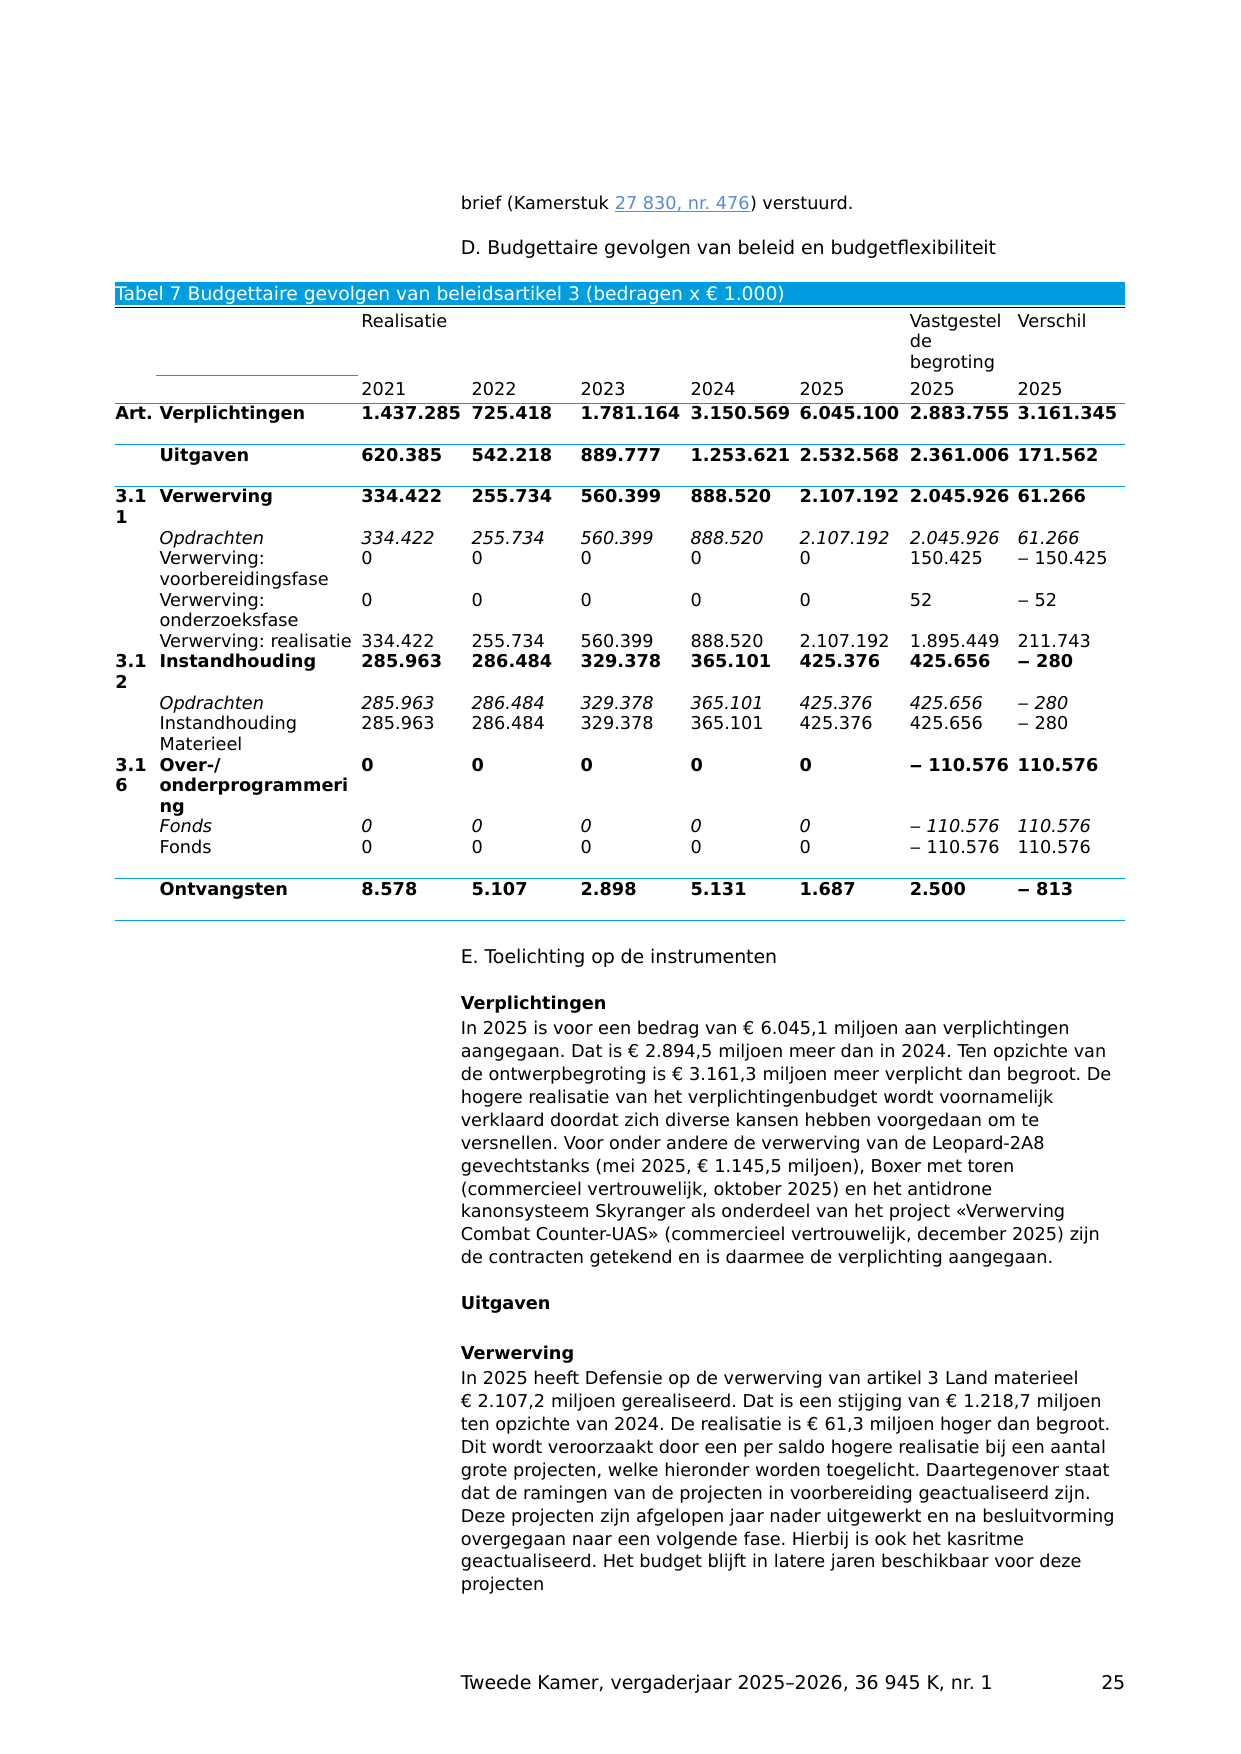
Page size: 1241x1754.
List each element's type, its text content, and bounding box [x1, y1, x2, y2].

table_cell 285.963 [358, 713, 468, 754]
table_cell [358, 424, 468, 444]
table_cell 2022 [469, 375, 577, 402]
table_cell 425.656 [907, 693, 1014, 713]
text Verplichtingen [461, 991, 1125, 1014]
table_cell [469, 465, 577, 486]
table_cell [115, 858, 156, 878]
table_cell Uitgaven [156, 445, 358, 465]
table_cell [115, 465, 156, 486]
table_cell 2.107.192 [796, 631, 907, 651]
table_cell 560.399 [578, 487, 687, 528]
table_cell 0 [688, 590, 796, 631]
table_cell 1.437.285 [358, 404, 468, 423]
table_cell 329.378 [578, 713, 687, 754]
table_cell 5.131 [688, 879, 796, 899]
table_cell 2025 [796, 375, 907, 402]
table_cell 889.777 [578, 445, 687, 465]
table_cell 0 [358, 837, 468, 858]
table_cell 110.576 [1015, 816, 1125, 837]
table_cell [156, 858, 358, 878]
table_cell 2.107.192 [796, 487, 907, 528]
table_cell Verplichtingen [156, 404, 358, 423]
text In 2025 heeft Defensie op de verwerving van artikel 3 Land materieel € 2.107,2 miljoen gerealiseerd. Dat is een stijging van € 1.218,7 miljoen ten opzichte van 2024. De realisatie is € 61,3 miljoen hoger dan begroot. Dit wordt veroorzaakt door een per saldo hogere realisatie bij een aantal grote projecten, welke hieronder worden toegelicht. Daartegenover staat dat de ramingen van de projecten in voorbereiding geactualiseerd zijn. Deze projecten zijn afgelopen jaar nader uitgewerkt en na besluitvorming overgegaan naar een volgende fase. Hierbij is ook het kasritme geactualiseerd. Het budget blijft in latere jaren beschikbaar voor deze projecten [461, 1366, 1125, 1595]
table_cell 2.361.006 [907, 445, 1014, 465]
table_cell 888.520 [688, 631, 796, 651]
table_cell [796, 424, 907, 444]
table_cell 211.743 [1015, 631, 1125, 651]
table_cell [115, 816, 156, 837]
table_cell Fonds [156, 816, 358, 837]
table_cell Fonds [156, 837, 358, 858]
table_cell 2.500 [907, 879, 1014, 899]
table_cell [115, 424, 156, 444]
table_cell 560.399 [578, 631, 687, 651]
table_cell 425.376 [796, 693, 907, 713]
table_cell [688, 900, 796, 920]
table_cell [1015, 424, 1125, 444]
table_cell [115, 900, 156, 920]
table_cell 620.385 [358, 445, 468, 465]
table_cell 150.425 [907, 548, 1014, 589]
table_cell 285.963 [358, 693, 468, 713]
table_cell [578, 900, 687, 920]
table_cell 2.045.926 [907, 487, 1014, 528]
table_cell Verschil [1015, 308, 1125, 375]
table_cell [115, 308, 156, 375]
table_cell 3.161.345 [1015, 404, 1125, 423]
table_cell [907, 465, 1014, 486]
table_cell 110.576 [1015, 837, 1125, 858]
table_cell [115, 548, 156, 589]
table_cell [156, 424, 358, 444]
table_cell 8.578 [358, 879, 468, 899]
table_cell [907, 858, 1014, 878]
table_cell 0 [796, 548, 907, 589]
table_cell [115, 445, 156, 465]
table_cell 2.107.192 [796, 528, 907, 548]
table_cell 3.11 [115, 487, 156, 528]
table_cell 365.101 [688, 651, 796, 693]
table_cell [115, 693, 156, 713]
table_cell 171.562 [1015, 445, 1125, 465]
table_cell 1.895.449 [907, 631, 1014, 651]
table_cell 0 [796, 755, 907, 816]
table_cell 0 [358, 590, 468, 631]
table_cell ‒ 110.576 [907, 816, 1014, 837]
table_cell [1015, 900, 1125, 920]
table_cell Ontvangsten [156, 879, 358, 899]
table_cell [907, 424, 1014, 444]
table_cell [469, 424, 577, 444]
table_cell [156, 465, 358, 486]
table_cell 0 [469, 837, 577, 858]
table_cell [578, 465, 687, 486]
table_cell 2021 [358, 375, 468, 402]
text In 2025 is voor een bedrag van € 6.045,1 miljoen aan verplichtingen aangegaan. Dat is € 2.894,5 miljoen meer dan in 2024. Ten opzichte van de ontwerpbegroting is € 3.161,3 miljoen meer verplicht dan begroot. De hogere realisatie van het verplichtingenbudget wordt voornamelijk verklaard doordat zich diverse kansen hebben voorgedaan om te versnellen. Voor onder andere de verwerving van de Leopard-2A8 gevechtstanks (mei 2025, € 1.145,5 miljoen), Boxer met toren (commercieel vertrouwelijk, oktober 2025) en het antidrone kanonsysteem Skyranger als onderdeel van het project «Verwerving Combat Counter-UAS» (commercieel vertrouwelijk, december 2025) zijn de contracten getekend en is daarmee de verplichting aangegaan. [461, 1016, 1125, 1268]
table_cell 3.16 [115, 755, 156, 816]
table_cell 0 [796, 837, 907, 858]
table_cell 560.399 [578, 528, 687, 548]
table_cell 334.422 [358, 631, 468, 651]
table_cell 5.107 [469, 879, 577, 899]
table_cell [115, 631, 156, 651]
table_cell 1.253.621 [688, 445, 796, 465]
table_cell [115, 879, 156, 899]
table_cell [796, 858, 907, 878]
table_cell [469, 858, 577, 878]
table_cell [115, 375, 156, 402]
table_cell 725.418 [469, 404, 577, 423]
table_cell 365.101 [688, 693, 796, 713]
table_cell 0 [469, 755, 577, 816]
table_cell 0 [578, 548, 687, 589]
table_cell 2.532.568 [796, 445, 907, 465]
text Uitgaven [461, 1291, 1125, 1314]
table_cell ‒ 110.576 [907, 755, 1014, 816]
title D. Budgettaire gevolgen van beleid en budgetflexibiliteit [461, 237, 1125, 258]
table_cell [358, 465, 468, 486]
table_cell 888.520 [688, 487, 796, 528]
table_cell 0 [469, 548, 577, 589]
table_cell [578, 858, 687, 878]
table_cell 542.218 [469, 445, 577, 465]
table_cell [115, 590, 156, 631]
table_cell 425.376 [796, 651, 907, 693]
table_cell 52 [907, 590, 1014, 631]
table_cell 0 [578, 590, 687, 631]
table_cell 0 [688, 548, 796, 589]
table_cell 0 [469, 816, 577, 837]
table_cell [688, 424, 796, 444]
table_cell Instandhouding Materieel [156, 713, 358, 754]
table_cell ‒ 280 [1015, 693, 1125, 713]
table_cell 2.898 [578, 879, 687, 899]
table_cell 255.734 [469, 528, 577, 548]
table_cell [1015, 465, 1125, 486]
table_cell 0 [688, 755, 796, 816]
table_cell 285.963 [358, 651, 468, 693]
table_cell 1.687 [796, 879, 907, 899]
table_cell [796, 900, 907, 920]
table_cell 2024 [688, 375, 796, 402]
table_cell Verwerving: realisatie [156, 631, 358, 651]
table_cell ‒ 280 [1015, 713, 1125, 754]
table_cell Over-/ onderprogrammering [156, 755, 358, 816]
table_cell 110.576 [1015, 755, 1125, 816]
table_cell Verwerving: onderzoeksfase [156, 590, 358, 631]
table_cell 0 [358, 816, 468, 837]
table_cell 329.378 [578, 693, 687, 713]
table_cell 61.266 [1015, 528, 1125, 548]
table_cell 255.734 [469, 631, 577, 651]
table_cell 2025 [907, 375, 1014, 402]
table_cell [115, 528, 156, 548]
table_cell 888.520 [688, 528, 796, 548]
table_cell Vastgestelde begroting [907, 308, 1014, 375]
table_cell ‒ 52 [1015, 590, 1125, 631]
table_cell 0 [578, 816, 687, 837]
table_cell Instandhouding [156, 651, 358, 693]
table_cell [115, 713, 156, 754]
table_cell [907, 900, 1014, 920]
table_cell Opdrachten [156, 528, 358, 548]
table_cell [578, 424, 687, 444]
table_cell 0 [469, 590, 577, 631]
table_cell ‒ 150.425 [1015, 548, 1125, 589]
table_cell 0 [578, 755, 687, 816]
table_cell 334.422 [358, 487, 468, 528]
table_cell 425.656 [907, 651, 1014, 693]
table_cell ‒ 280 [1015, 651, 1125, 693]
table_cell [156, 308, 358, 375]
title E. Toelichting op de instrumenten [461, 946, 1125, 968]
table_cell Opdrachten [156, 693, 358, 713]
table_cell 0 [796, 816, 907, 837]
table_cell 2.883.755 [907, 404, 1014, 423]
table_cell [469, 900, 577, 920]
table_cell 3.150.569 [688, 404, 796, 423]
table_cell Realisatie [358, 308, 907, 375]
table_cell [358, 900, 468, 920]
table_cell 2023 [578, 375, 687, 402]
table_cell 286.484 [469, 651, 577, 693]
table_cell 286.484 [469, 713, 577, 754]
table_cell 0 [688, 837, 796, 858]
table_cell 61.266 [1015, 487, 1125, 528]
table_cell 1.781.164 [578, 404, 687, 423]
table_cell 255.734 [469, 487, 577, 528]
table_cell [688, 465, 796, 486]
table_cell [156, 376, 358, 402]
table_cell [115, 837, 156, 858]
table_cell [796, 465, 907, 486]
table_cell 2.045.926 [907, 528, 1014, 548]
table_cell [156, 900, 358, 920]
table_cell ‒ 813 [1015, 879, 1125, 899]
text Verwerving [461, 1341, 1125, 1364]
table_cell 425.656 [907, 713, 1014, 754]
table_cell 0 [358, 755, 468, 816]
table_cell [358, 858, 468, 878]
table_cell Verwerving [156, 487, 358, 528]
table_cell 0 [688, 816, 796, 837]
table_cell 0 [796, 590, 907, 631]
text brief (Kamerstuk 27 830, nr. 476) verstuurd. [461, 191, 1125, 214]
table_cell ‒ 110.576 [907, 837, 1014, 858]
table_cell 3.12 [115, 651, 156, 693]
table_cell 0 [358, 548, 468, 589]
table_cell 365.101 [688, 713, 796, 754]
table_cell 425.376 [796, 713, 907, 754]
table_cell Verwerving: voorbereidingsfase [156, 548, 358, 589]
table_cell 329.378 [578, 651, 687, 693]
table_cell 6.045.100 [796, 404, 907, 423]
table_cell 286.484 [469, 693, 577, 713]
table_cell Art. [115, 404, 156, 423]
table_cell [688, 858, 796, 878]
table_cell 334.422 [358, 528, 468, 548]
table_cell 0 [578, 837, 687, 858]
table_cell [1015, 858, 1125, 878]
table_cell 2025 [1015, 375, 1125, 402]
